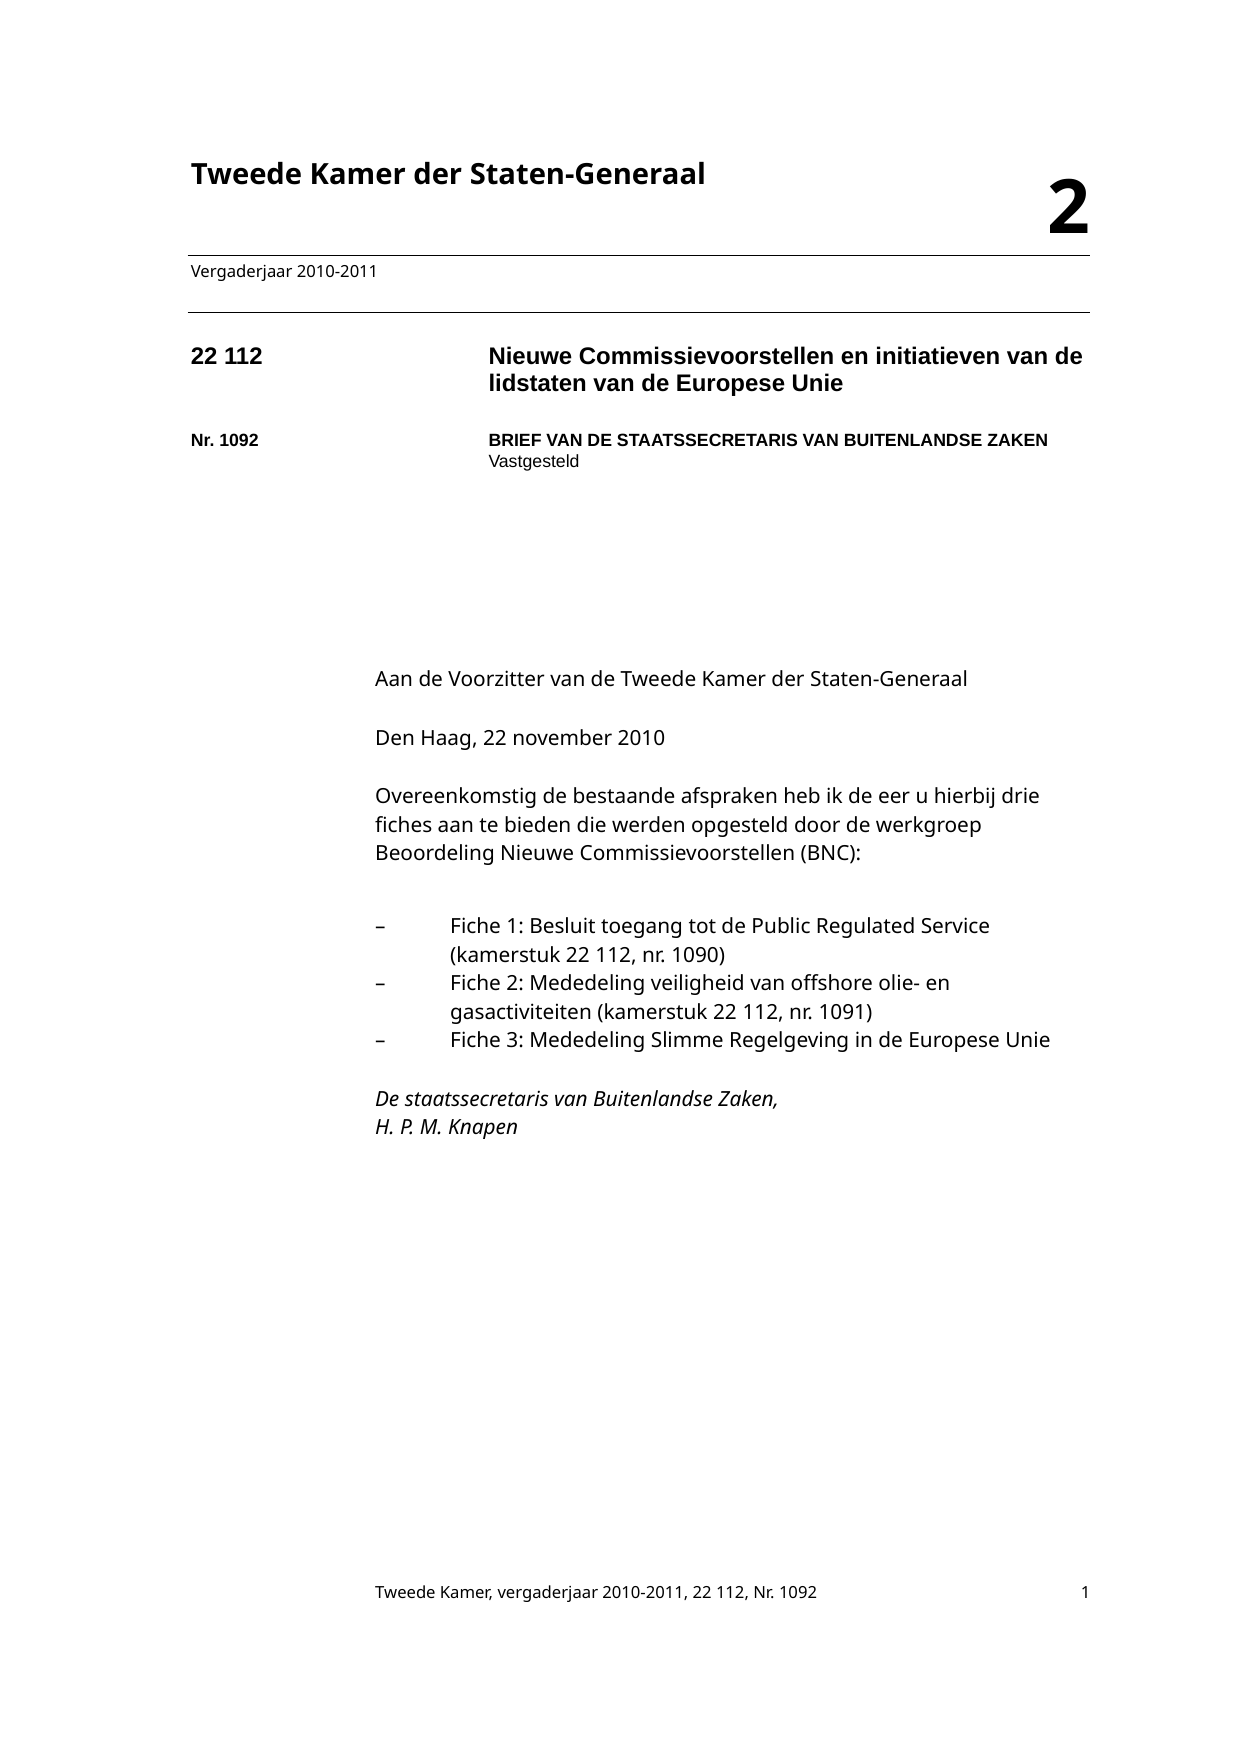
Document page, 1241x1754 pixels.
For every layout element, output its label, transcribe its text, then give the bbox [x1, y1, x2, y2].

table_cell [485, 256, 1090, 312]
table_cell BRIEF VAN DE STAATSSECRETARIS VAN BUITENLANDSE ZAKEN Vastgesteld [485, 427, 1090, 546]
table_cell 22 112 [188, 339, 485, 427]
table_cell [188, 313, 485, 339]
text Den Haag, 22 november 2010 [375, 723, 1090, 751]
table_cell Vergaderjaar 2010-2011 [188, 256, 485, 312]
text Aan de Voorzitter van de Tweede Kamer der Staten-Generaal [375, 664, 1090, 693]
text Overeenkomstig de bestaande afspraken heb ik de eer u hierbij drie fiches aan te bieden die werden opgesteld door de werkgroep Beoordeling Nieuwe Commissievoorstellen (BNC): [375, 781, 1090, 867]
text H. P. M. Knapen [375, 1112, 1090, 1141]
table_cell Nr. 1092 [188, 427, 485, 546]
table_cell Nieuwe Commissievoorstellen en initiatieven van de lidstaten van de Europese Unie [485, 339, 1090, 427]
table_cell [485, 313, 1090, 339]
table_header Tweede Kamer der Staten-Generaal [188, 150, 909, 255]
list Fiche 3: Mededeling Slimme Regelgeving in de Europese Unie [375, 1025, 1090, 1054]
text De staatssecretaris van Buitenlandse Zaken, [375, 1084, 1090, 1112]
list Fiche 2: Mededeling veiligheid van offshore olie- en gasactiviteiten (kamerstuk 22 112, nr. 1091) [375, 968, 1090, 1025]
table_header 2 [910, 150, 1090, 255]
list Fiche 1: Besluit toegang tot de Public Regulated Service (kamerstuk 22 112, nr. 1090) [375, 912, 1090, 968]
